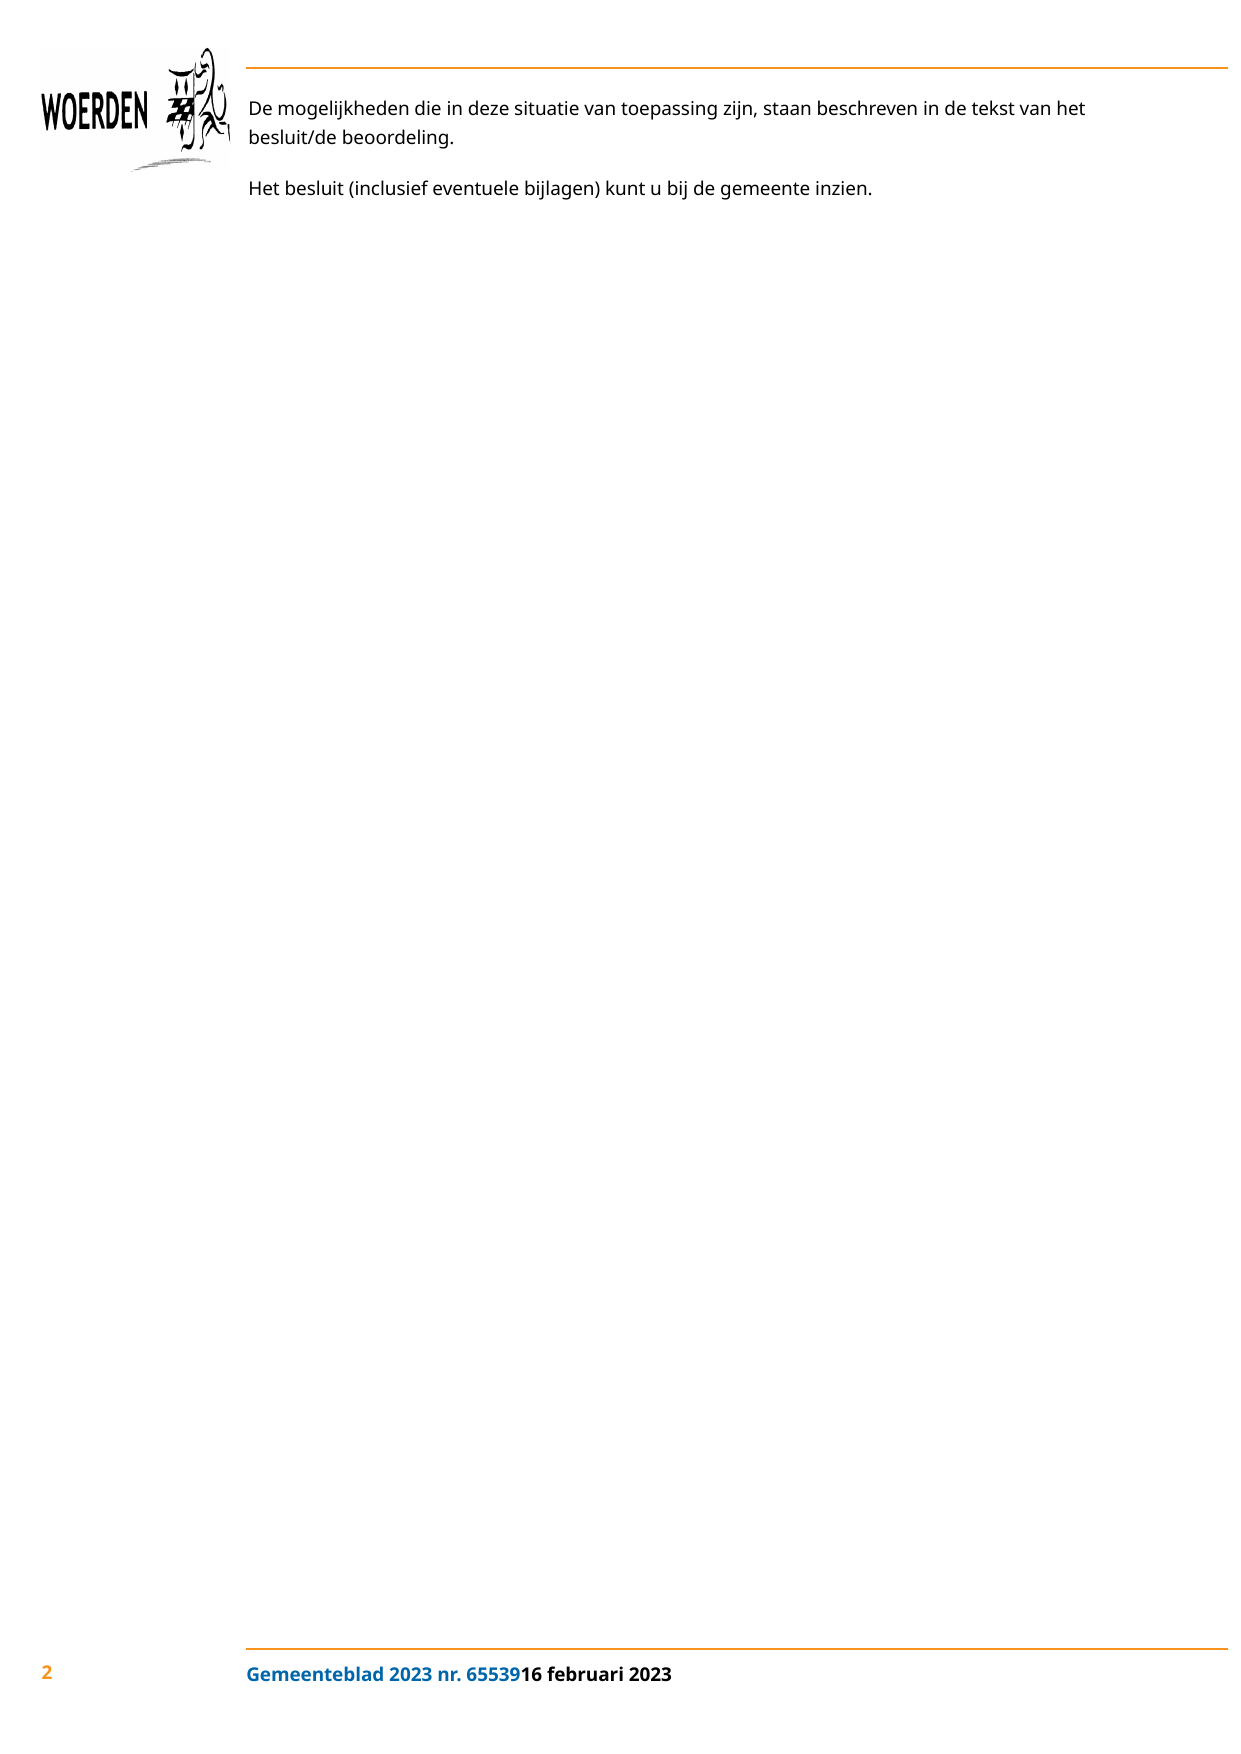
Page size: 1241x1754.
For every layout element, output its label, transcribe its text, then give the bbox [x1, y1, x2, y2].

picture [41, 47, 231, 172]
text De mogelijkheden die in deze situatie van toepassing zijn, staan beschreven in de tekst van het besluit/de beoordeling. [248, 95, 1152, 150]
text Het besluit (inclusief eventuele bijlagen) kunt u bij de gemeente inzien. [248, 175, 1152, 201]
